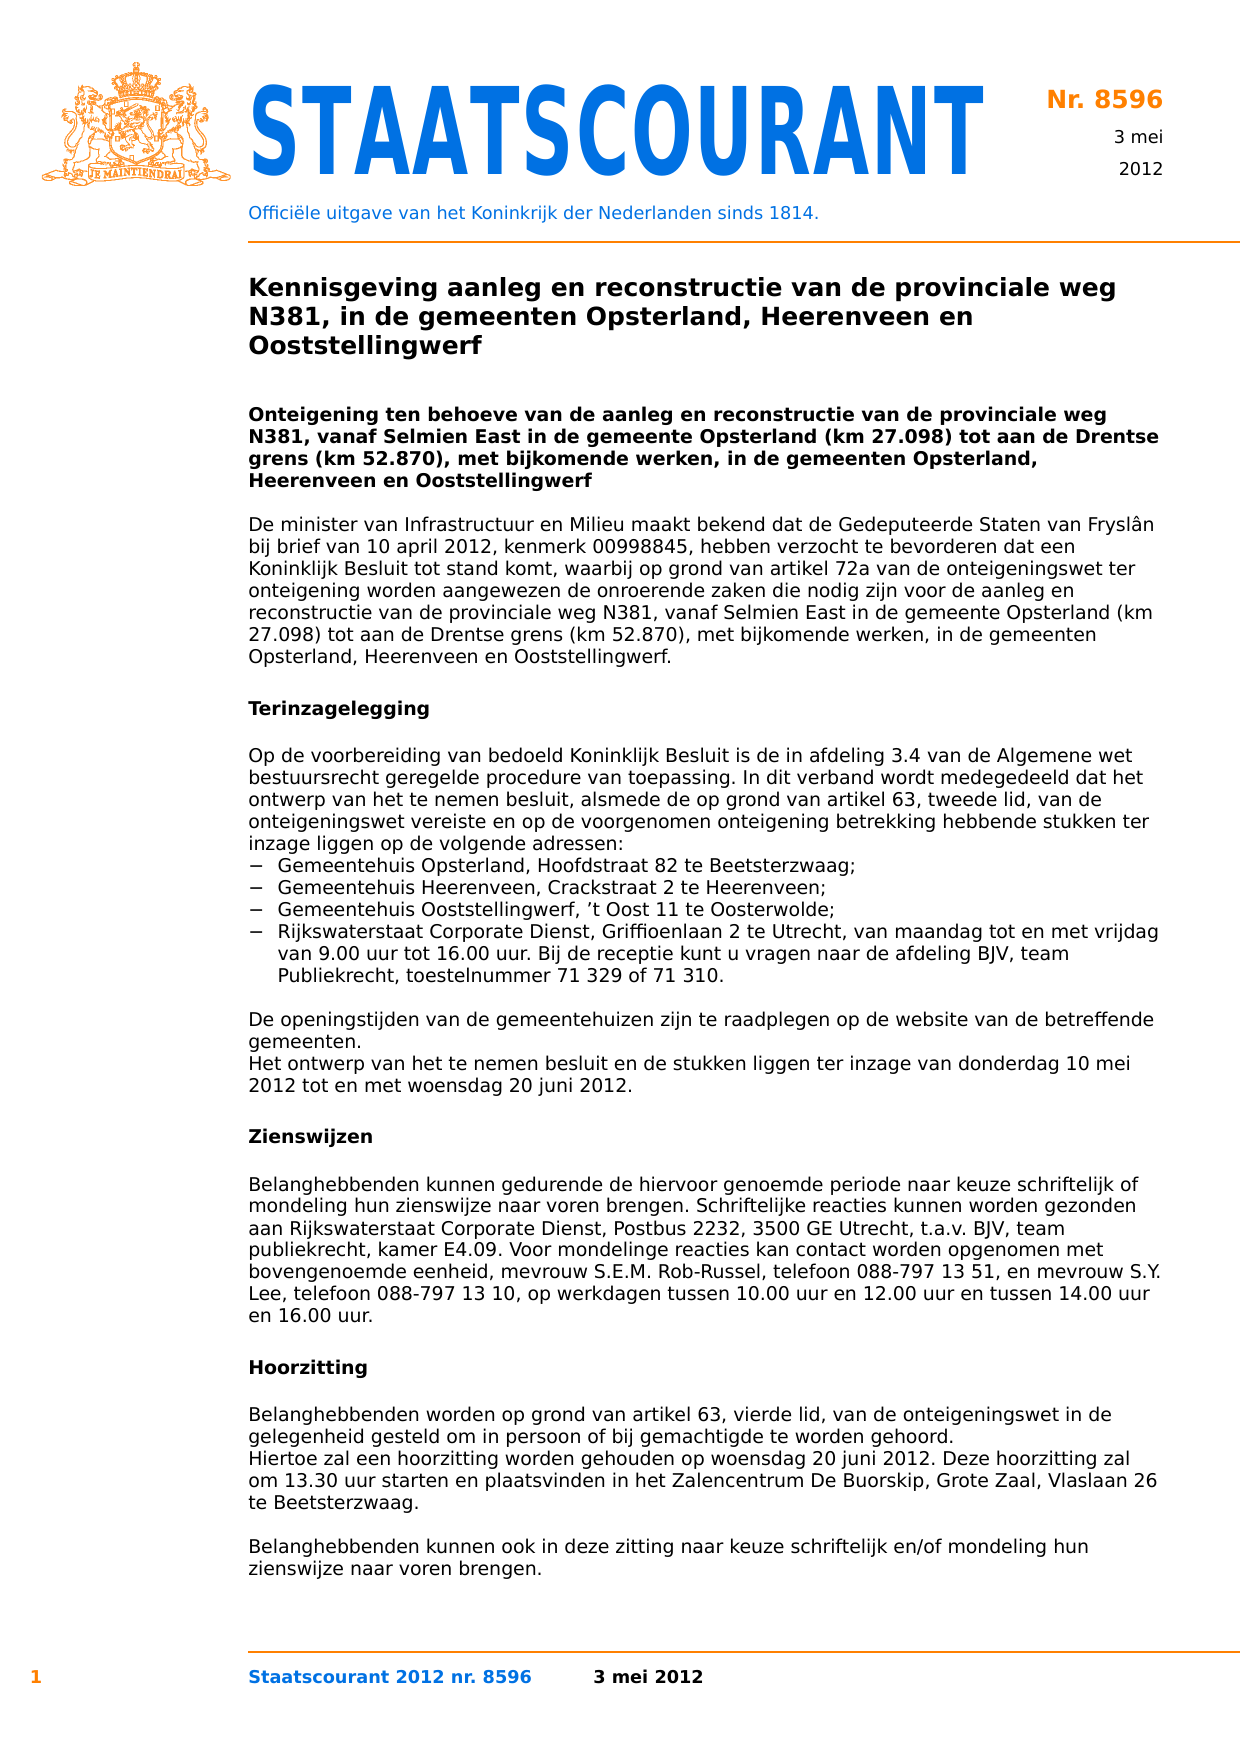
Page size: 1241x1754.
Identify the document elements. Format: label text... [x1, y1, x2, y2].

text Hiertoe zal een hoorzitting worden gehouden op woensdag 20 juni 2012. Deze hoorzitting zal om 13.30 uur starten en plaatsvinden in het Zalencentrum De Buorskip, Grote Zaal, Vlaslaan 26 te Beetsterzwaag. [248, 1448, 1163, 1514]
text De minister van Infrastructuur en Milieu maakt bekend dat de Gedeputeerde Staten van Fryslân bij brief van 10 april 2012, kenmerk 00998845, hebben verzocht te bevorderen dat een Koninklijk Besluit tot stand komt, waarbij op grond van artikel 72a van de onteigeningswet ter onteigening worden aangewezen de onroerende zaken die nodig zijn voor de aanleg en reconstructie van de provinciale weg N381, vanaf Selmien East in de gemeente Opsterland (km 27.098) tot aan de Drentse grens (km 52.870), met bijkomende werken, in de gemeenten Opsterland, Heerenveen en Ooststellingwerf. [248, 514, 1163, 668]
text − Gemeentehuis Opsterland, Hoofdstraat 82 te Beetsterzwaag; [248, 855, 1163, 877]
table_cell 3 mei [998, 121, 1240, 153]
table_header Nr. 8596 [998, 62, 1240, 121]
table_header [25, 62, 248, 241]
text Onteigening ten behoeve van de aanleg en reconstructie van de provinciale weg N381, vanaf Selmien East in de gemeente Opsterland (km 27.098) tot aan de Drentse grens (km 52.870), met bijkomende werken, in de gemeenten Opsterland, Heerenveen en Ooststellingwerf [248, 404, 1163, 492]
text − Gemeentehuis Heerenveen, Crackstraat 2 te Heerenveen; [248, 877, 1163, 899]
text Belanghebbenden kunnen ook in deze zitting naar keuze schriftelijk en/of mondeling hun zienswijze naar voren brengen. [248, 1536, 1163, 1580]
picture [41, 62, 231, 186]
text − Rijkswaterstaat Corporate Dienst, Griffioenlaan 2 te Utrecht, van maandag tot en met vrijdag van 9.00 uur tot 16.00 uur. Bij de receptie kunt u vragen naar de afdeling BJV, team Publiekrecht, toestelnummer 71 329 of 71 310. [248, 921, 1163, 987]
text − Gemeentehuis Ooststellingwerf, ’t Oost 11 te Oosterwolde; [248, 899, 1163, 921]
text Belanghebbenden kunnen gedurende de hiervoor genoemde periode naar keuze schriftelijk of mondeling hun zienswijze naar voren brengen. Schriftelijke reacties kunnen worden gezonden aan Rijkswaterstaat Corporate Dienst, Postbus 2232, 3500 GE Utrecht, t.a.v. BJV, team publiekrecht, kamer E4.09. Voor mondelinge reacties kan contact worden opgenomen met bovengenoemde eenheid, mevrouw S.E.M. Rob-Russel, telefoon 088-797 13 51, en mevrouw S.Y. Lee, telefoon 088-797 13 10, op werkdagen tussen 10.00 uur en 12.00 uur en tussen 14.00 uur en 16.00 uur. [248, 1173, 1163, 1327]
subtitle Hoorzitting [248, 1357, 1163, 1379]
text Het ontwerp van het te nemen besluit en de stukken liggen ter inzage van donderdag 10 mei 2012 tot en met woensdag 20 juni 2012. [248, 1052, 1163, 1096]
table_cell Officiële uitgave van het Koninkrijk der Nederlanden sinds 1814. [248, 203, 1240, 241]
text Belanghebbenden worden op grond van artikel 63, vierde lid, van de onteigeningswet in de gelegenheid gesteld om in persoon of bij gemachtigde te worden gehoord. [248, 1404, 1163, 1448]
text De openingstijden van de gemeentehuizen zijn te raadplegen op de website van de betreffende gemeenten. [248, 1008, 1163, 1052]
text Op de voorbereiding van bedoeld Koninklijk Besluit is de in afdeling 3.4 van de Algemene wet bestuursrecht geregelde procedure van toepassing. In dit verband wordt medegedeeld dat het ontwerp van het te nemen besluit, alsmede de op grond van artikel 63, tweede lid, van de onteigeningswet vereiste en op de voorgenomen onteigening betrekking hebbende stukken ter inzage liggen op de volgende adressen: [248, 745, 1163, 855]
subtitle Terinzagelegging [248, 698, 1163, 720]
table_header STAATSCOURANT [248, 62, 998, 203]
subtitle Zienswijzen [248, 1126, 1163, 1148]
subtitle Kennisgeving aanleg en reconstructie van de provinciale weg N381, in de gemeenten Opsterland, Heerenveen en Ooststellingwerf [248, 273, 1163, 361]
table_cell 2012 [998, 153, 1240, 203]
